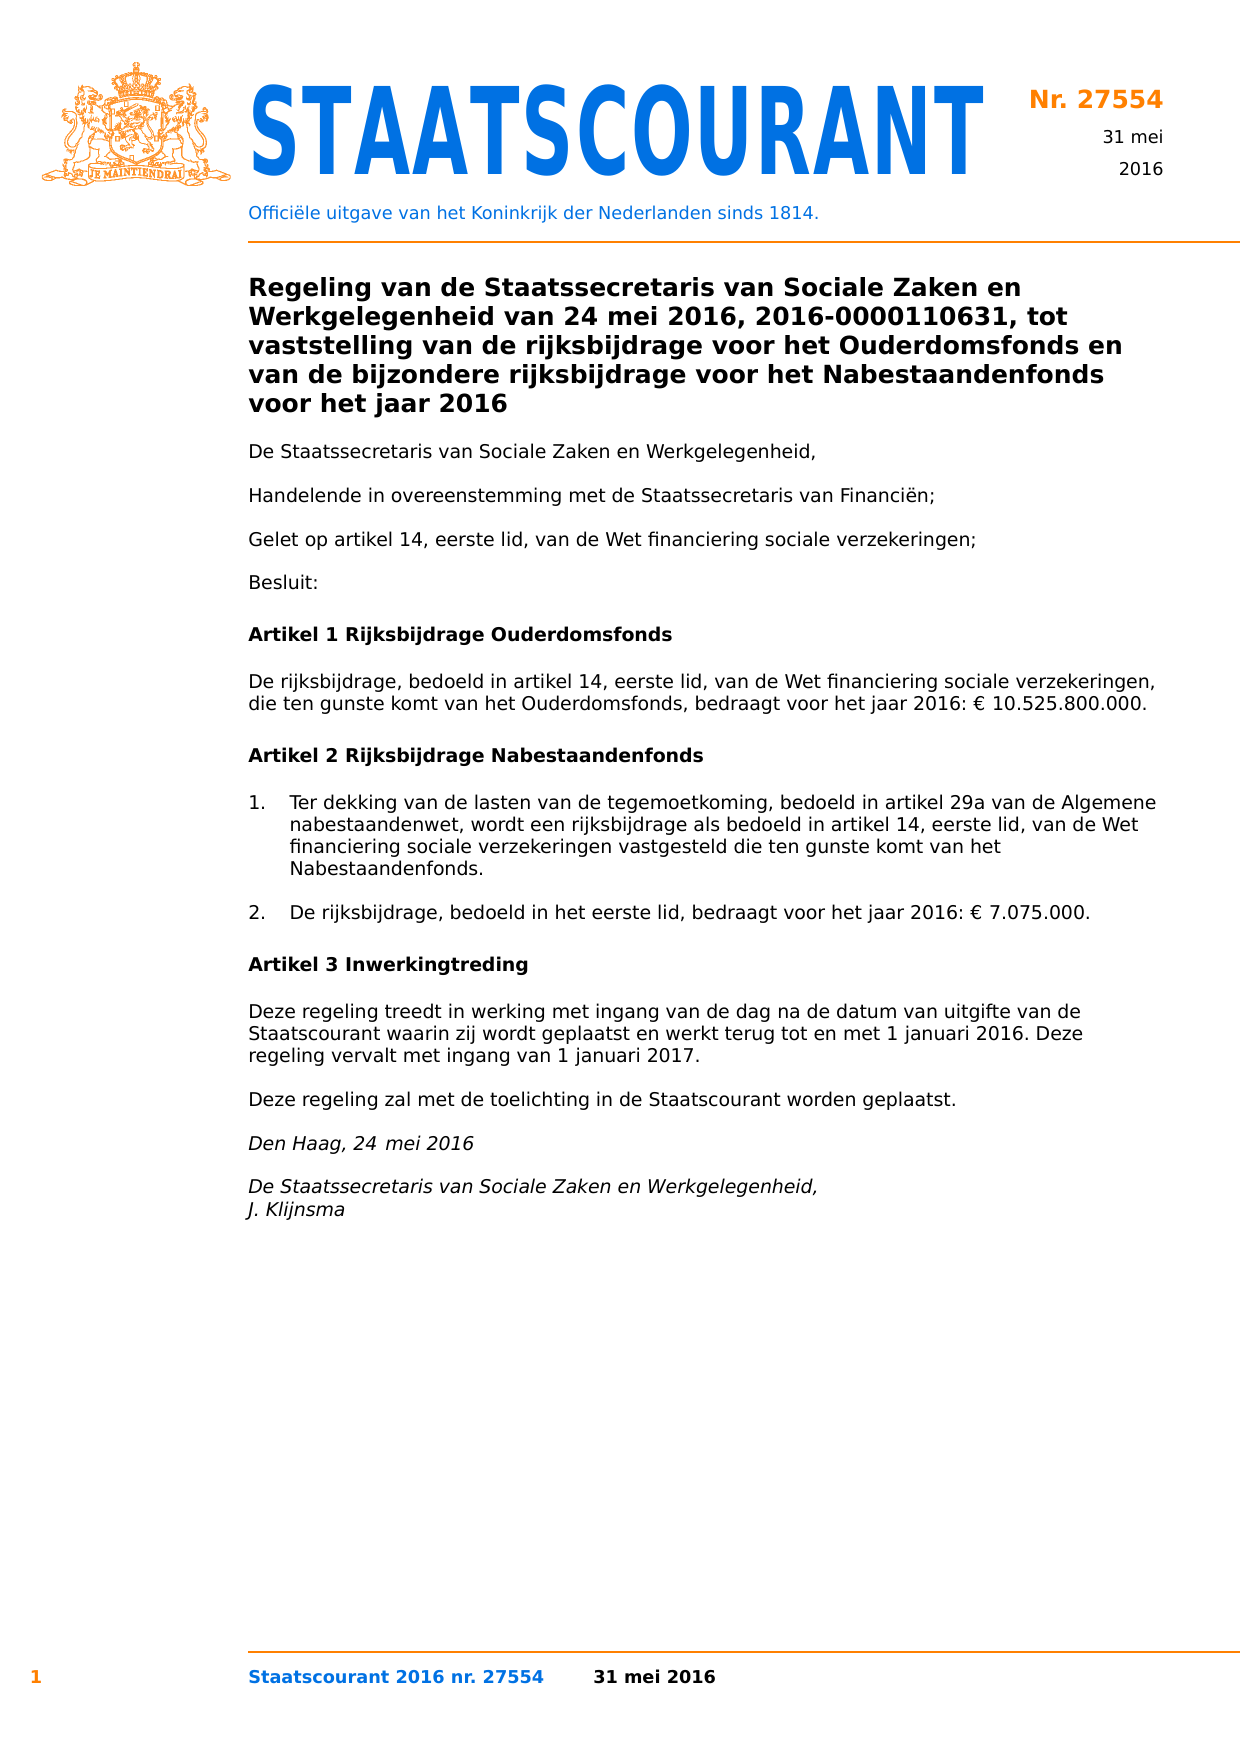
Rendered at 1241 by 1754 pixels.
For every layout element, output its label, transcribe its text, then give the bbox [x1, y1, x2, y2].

text De rijksbijdrage, bedoeld in artikel 14, eerste lid, van de Wet financiering sociale verzekeringen, die ten gunste komt van het Ouderdomsfonds, bedraagt voor het jaar 2016: € 10.525.800.000. [248, 671, 1163, 715]
text De Staatssecretaris van Sociale Zaken en Werkgelegenheid, [248, 441, 1163, 463]
subtitle Artikel 1 Rijksbijdrage Ouderdomsfonds [248, 624, 1163, 646]
picture [41, 62, 231, 186]
text De Staatssecretaris van Sociale Zaken en Werkgelegenheid, J. Klijnsma [248, 1176, 1163, 1220]
text Den Haag, 24 mei 2016 [248, 1133, 1163, 1154]
text 1. Ter dekking van de lasten van de tegemoetkoming, bedoeld in artikel 29a van de Algemene nabestaandenwet, wordt een rijksbijdrage als bedoeld in artikel 14, eerste lid, van de Wet financiering sociale verzekeringen vastgesteld die ten gunste komt van het Nabestaandenfonds. [248, 792, 1163, 880]
table_cell 2016 [998, 153, 1240, 203]
subtitle Regeling van de Staatssecretaris van Sociale Zaken en Werkgelegenheid van 24 mei 2016, 2016-0000110631, tot vaststelling van de rijksbijdrage voor het Ouderdomsfonds en van de bijzondere rijksbijdrage voor het Nabestaandenfonds voor het jaar 2016 [248, 273, 1163, 419]
table_header [25, 62, 248, 241]
text Deze regeling treedt in werking met ingang van de dag na de datum van uitgifte van de Staatscourant waarin zij wordt geplaatst en werkt terug tot en met 1 januari 2016. Deze regeling vervalt met ingang van 1 januari 2017. [248, 1001, 1163, 1067]
subtitle Artikel 2 Rijksbijdrage Nabestaandenfonds [248, 745, 1163, 767]
subtitle Artikel 3 Inwerkingtreding [248, 954, 1163, 976]
table_header Nr. 27554 [998, 62, 1240, 121]
text Deze regeling zal met de toelichting in de Staatscourant worden geplaatst. [248, 1089, 1163, 1111]
text Besluit: [248, 572, 1163, 594]
table_cell Officiële uitgave van het Koninkrijk der Nederlanden sinds 1814. [248, 203, 1240, 241]
text Gelet op artikel 14, eerste lid, van de Wet financiering sociale verzekeringen; [248, 528, 1163, 550]
table_header STAATSCOURANT [248, 62, 998, 203]
text Handelende in overeenstemming met de Staatssecretaris van Financiën; [248, 484, 1163, 507]
text 2. De rijksbijdrage, bedoeld in het eerste lid, bedraagt voor het jaar 2016: € 7.075.000. [248, 902, 1163, 924]
table_cell 31 mei [998, 121, 1240, 153]
